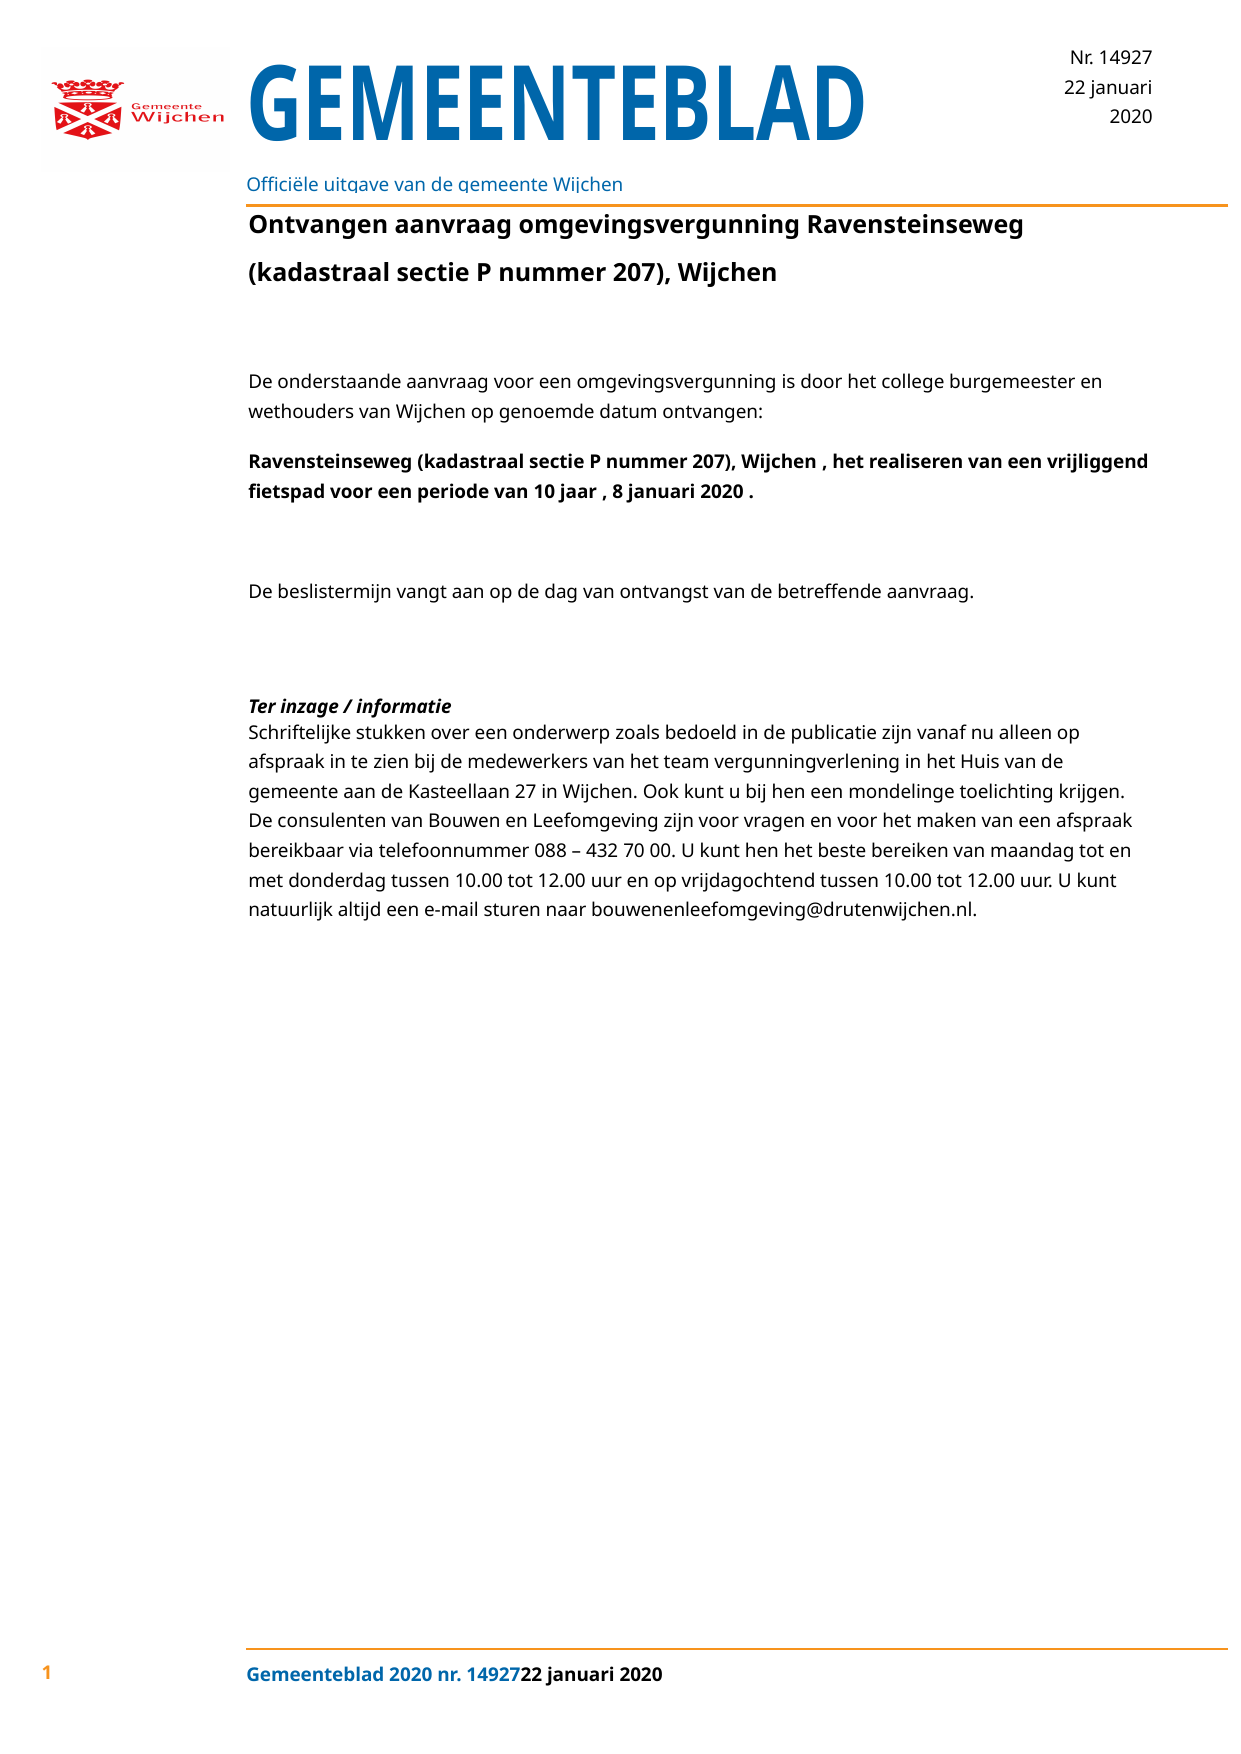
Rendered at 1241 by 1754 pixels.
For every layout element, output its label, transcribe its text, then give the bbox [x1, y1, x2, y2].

text Ontvangen aanvraag omgevingsvergunning Ravensteinseweg (kadastraal sectie P nummer 207), Wijchen [248, 207, 1152, 288]
text Ravensteinseweg (kadastraal sectie P nummer 207), Wijchen , het realiseren van een vrijliggend fietspad voor een periode van 10 jaar , 8 januari 2020 . [248, 448, 1152, 504]
picture [41, 47, 231, 172]
text Ter inzage / informatie [248, 693, 1152, 719]
text De onderstaande aanvraag voor een omgevingsvergunning is door het college burgemeester en wethouders van Wijchen op genoemde datum ontvangen: [248, 368, 1152, 424]
text Schriftelijke stukken over een onderwerp zoals bedoeld in de publicatie zijn vanaf nu alleen op afspraak in te zien bij de medewerkers van het team vergunningverlening in het Huis van de gemeente aan de Kasteellaan 27 in Wijchen. Ook kunt u bij hen een mondelinge toelichting krijgen. De consulenten van Bouwen en Leefomgeving zijn voor vragen en voor het maken van een afspraak bereikbaar via telefoonnummer 088 – 432 70 00. U kunt hen het beste bereiken van maandag tot en met donderdag tussen 10.00 tot 12.00 uur en op vrijdagochtend tussen 10.00 tot 12.00 uur. U kunt natuurlijk altijd een e-mail sturen naar bouwenenleefomgeving@drutenwijchen.nl. [248, 719, 1152, 922]
text De beslistermijn vangt aan op de dag van ontvangst van de betreffende aanvraag. [248, 579, 1152, 604]
